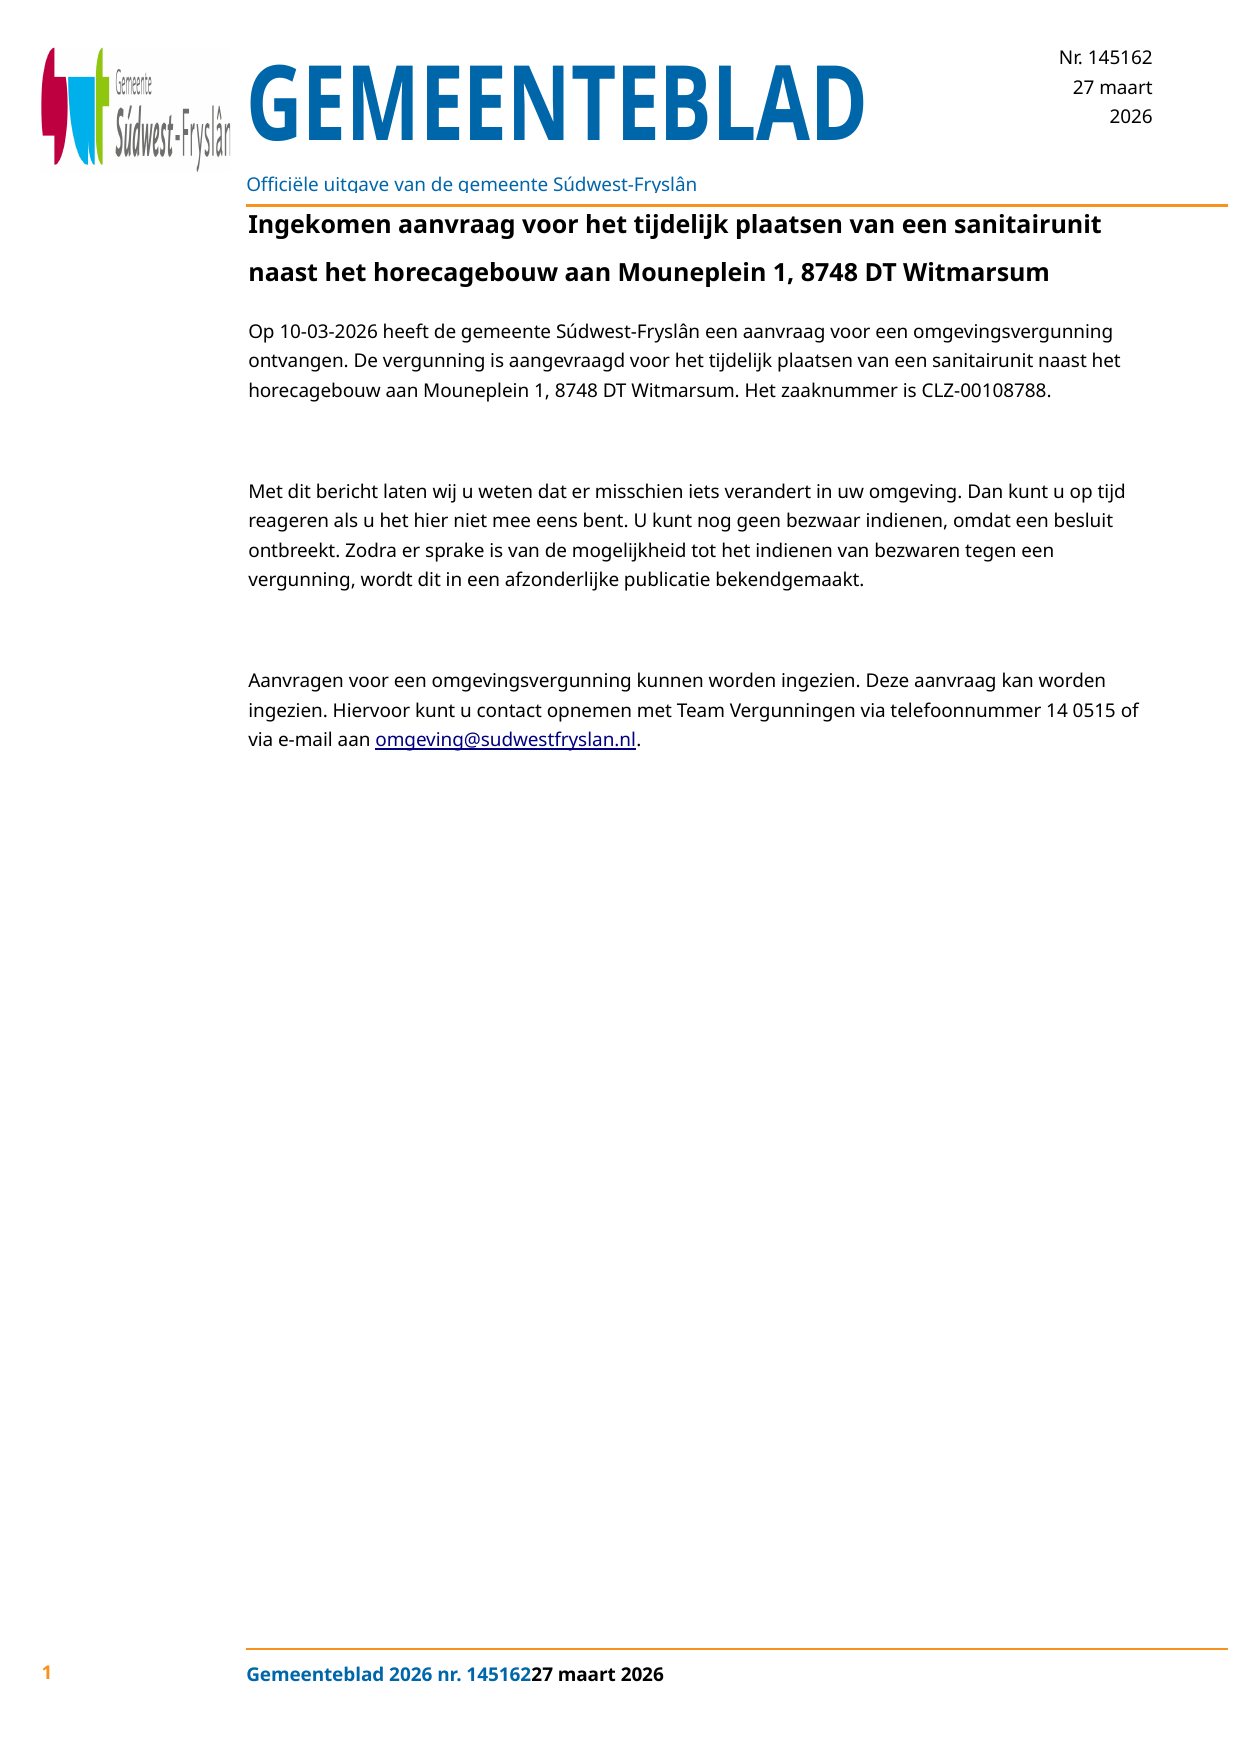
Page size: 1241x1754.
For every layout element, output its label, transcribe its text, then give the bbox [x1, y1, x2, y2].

text Op 10-03-2026 heeft de gemeente Súdwest-Fryslân een aanvraag voor een omgevingsvergunning ontvangen. De vergunning is aangevraagd voor het tijdelijk plaatsen van een sanitairunit naast het horecagebouw aan Mouneplein 1, 8748 DT Witmarsum. Het zaaknummer is CLZ-00108788. [248, 318, 1152, 403]
text Ingekomen aanvraag voor het tijdelijk plaatsen van een sanitairunit naast het horecagebouw aan Mouneplein 1, 8748 DT Witmarsum [248, 207, 1152, 288]
text Aanvragen voor een omgevingsvergunning kunnen worden ingezien. Deze aanvraag kan worden ingezien. Hiervoor kunt u contact opnemen met Team Vergunningen via telefoonnummer 14 0515 of via e-mail aan omgeving@sudwestfryslan.nl. [248, 667, 1152, 752]
picture [41, 47, 231, 172]
text Met dit bericht laten wij u weten dat er misschien iets verandert in uw omgeving. Dan kunt u op tijd reageren als u het hier niet mee eens bent. U kunt nog geen bezwaar indienen, omdat een besluit ontbreekt. Zodra er sprake is van de mogelijkheid tot het indienen van bezwaren tegen een vergunning, wordt dit in een afzonderlijke publicatie bekendgemaakt. [248, 478, 1152, 592]
